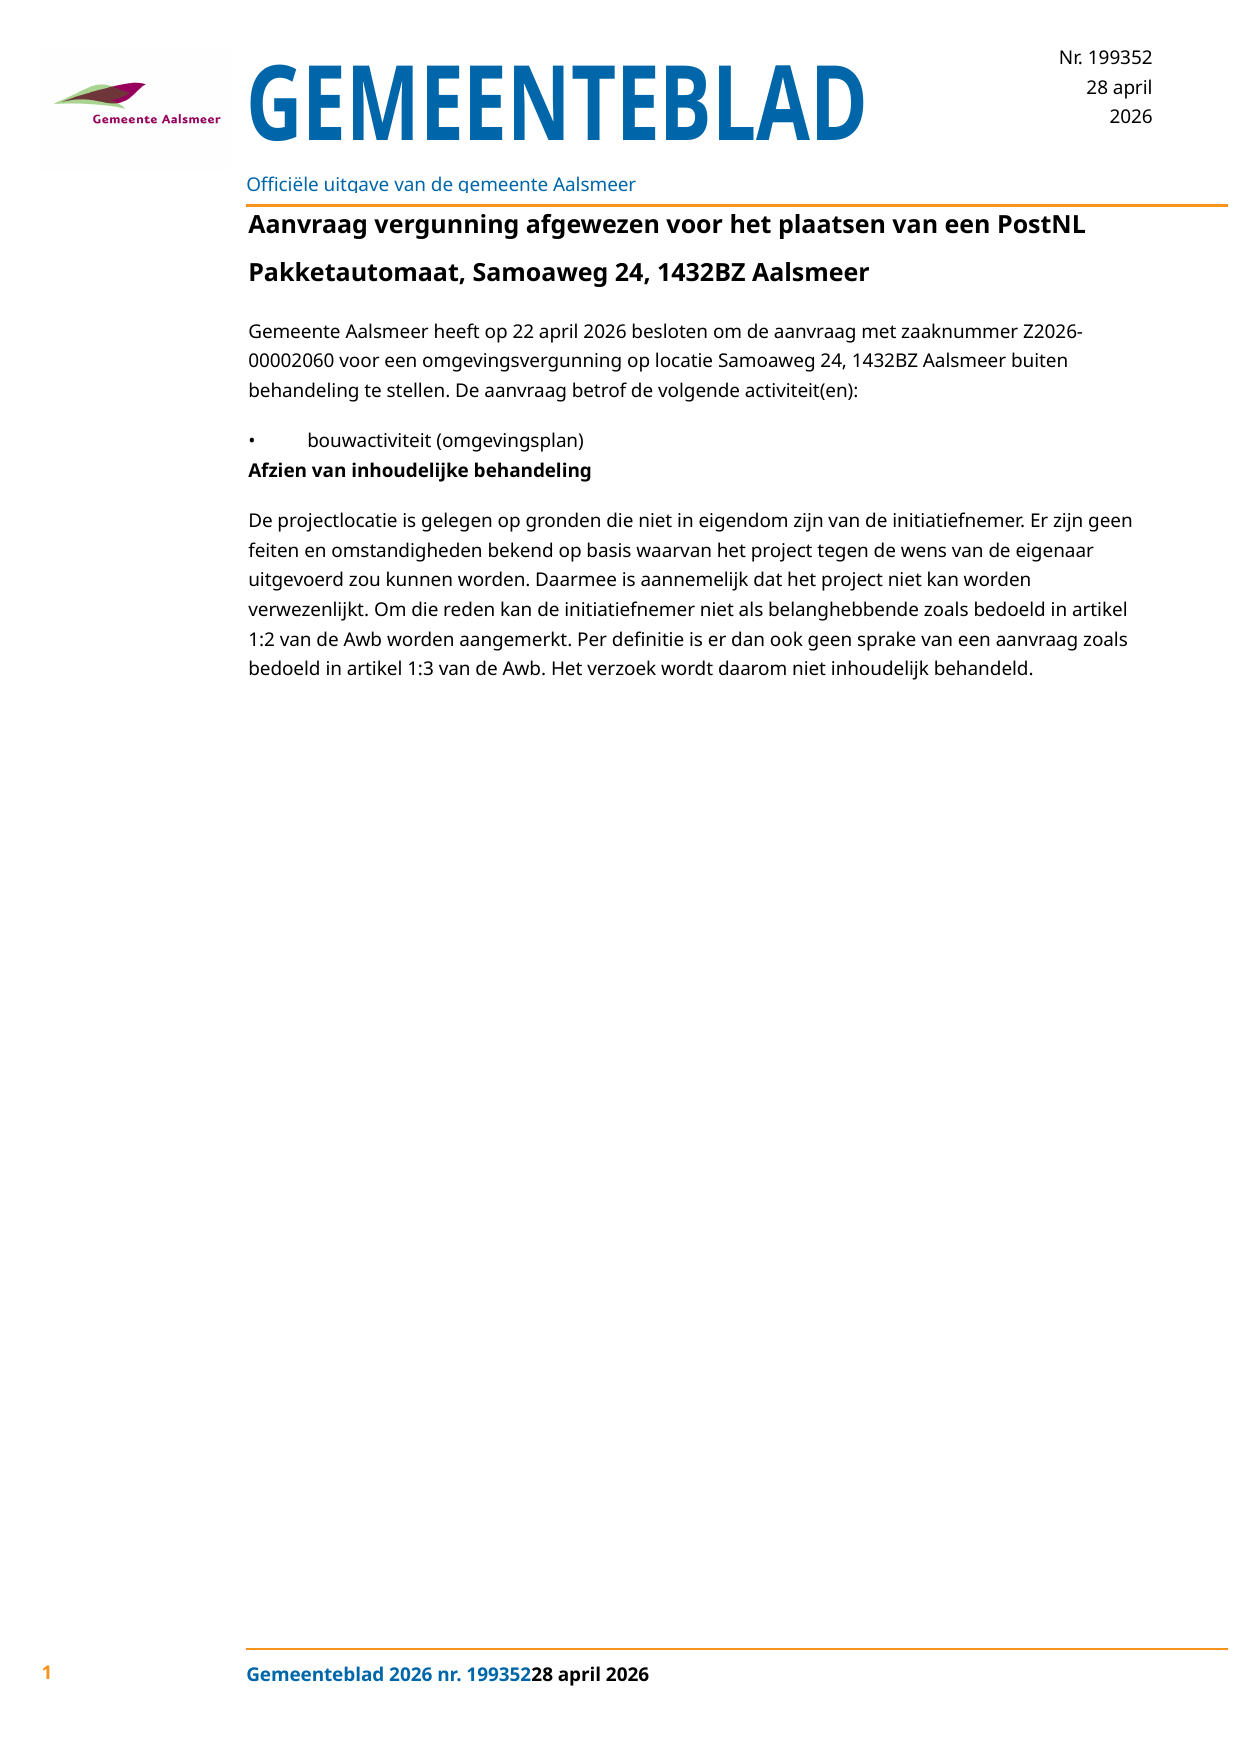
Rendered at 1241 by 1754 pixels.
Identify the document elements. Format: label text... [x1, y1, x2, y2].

list bouwactiviteit (omgevingsplan) [248, 427, 1152, 453]
text Aanvraag vergunning afgewezen voor het plaatsen van een PostNL Pakketautomaat, Samoaweg 24, 1432BZ Aalsmeer [248, 207, 1152, 288]
text De projectlocatie is gelegen op gronden die niet in eigendom zijn van de initiatiefnemer. Er zijn geen feiten en omstandigheden bekend op basis waarvan het project tegen de wens van de eigenaar uitgevoerd zou kunnen worden. Daarmee is aannemelijk dat het project niet kan worden verwezenlijkt. Om die reden kan de initiatiefnemer niet als belanghebbende zoals bedoeld in artikel 1:2 van de Awb worden aangemerkt. Per definitie is er dan ook geen sprake van een aanvraag zoals bedoeld in artikel 1:3 van de Awb. Het verzoek wordt daarom niet inhoudelijk behandeld. [248, 507, 1152, 681]
text Afzien van inhoudelijke behandeling [248, 457, 1152, 483]
text Gemeente Aalsmeer heeft op 22 april 2026 besloten om de aanvraag met zaaknummer Z2026-00002060 voor een omgevingsvergunning op locatie Samoaweg 24, 1432BZ Aalsmeer buiten behandeling te stellen. De aanvraag betrof de volgende activiteit(en): [248, 318, 1152, 403]
picture [41, 47, 231, 172]
